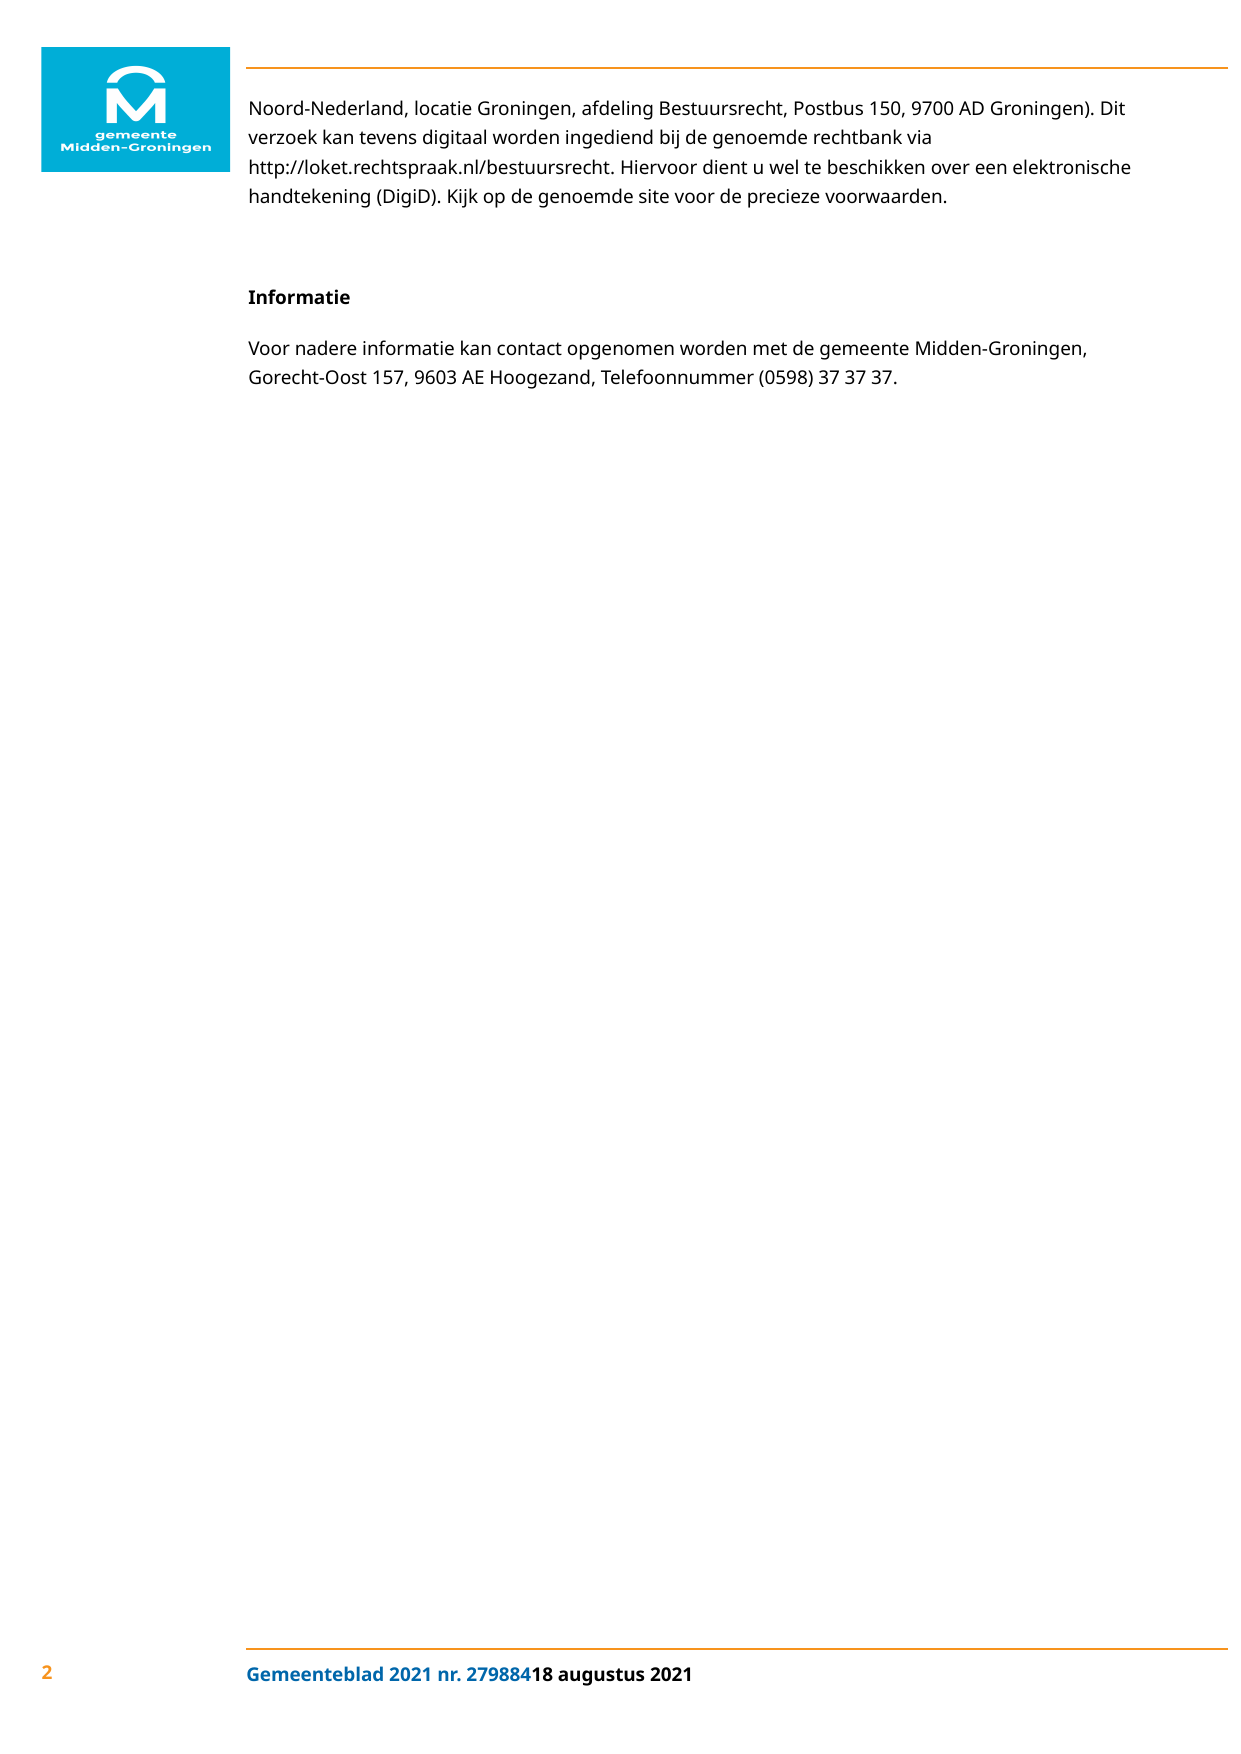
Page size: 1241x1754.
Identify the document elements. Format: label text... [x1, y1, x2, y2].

text Informatie [248, 284, 1152, 310]
picture [107, 89, 165, 122]
picture [184, 146, 190, 153]
text Noord-Nederland, locatie Groningen, afdeling Bestuursrecht, Postbus 150, 9700 AD Groningen). Dit verzoek kan tevens digitaal worden ingediend bij de genoemde rechtbank via http://loket.rechtspraak.nl/bestuursrecht. Hiervoor dient u wel te beschikken over een elektronische handtekening (DigiD). Kijk op de genoemde site voor de precieze voorwaarden. [248, 95, 1152, 209]
text Voor nadere informatie kan contact opgenomen worden met de gemeente Midden-Groningen, Gorecht-Oost 157, 9603 AE Hoogezand, Telefoonnummer (0598) 37 37 37. [248, 335, 1152, 390]
picture [108, 66, 164, 82]
